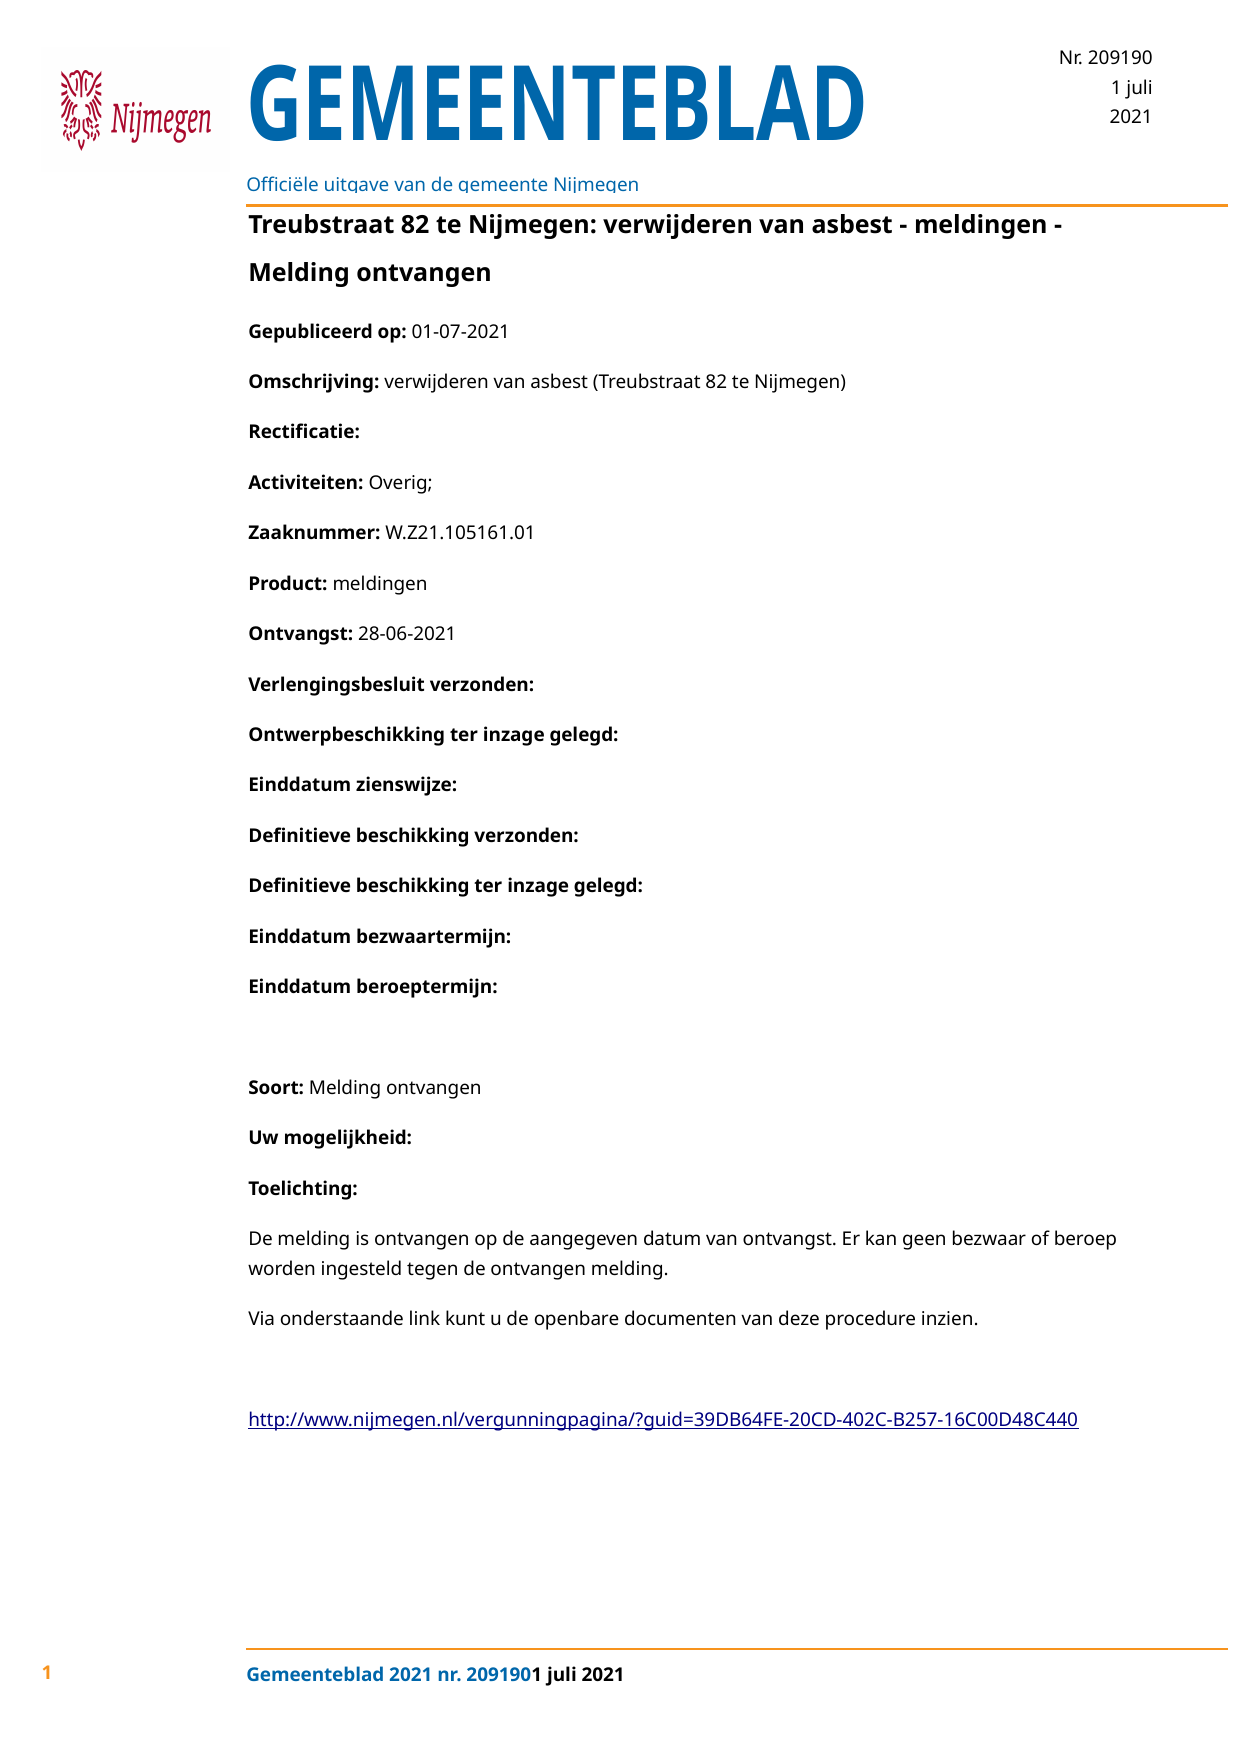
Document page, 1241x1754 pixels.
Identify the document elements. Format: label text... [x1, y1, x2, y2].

text Zaaknummer: W.Z21.105161.01 [248, 519, 1152, 545]
text Via onderstaande link kunt u de openbare documenten van deze procedure inzien. [248, 1305, 1152, 1331]
text Product: meldingen [248, 570, 1152, 596]
text Ontwerpbeschikking ter inzage gelegd: [248, 721, 1152, 747]
text Treubstraat 82 te Nijmegen: verwijderen van asbest - meldingen - Melding ontvangen [248, 207, 1152, 288]
picture [41, 47, 231, 172]
text Gepubliceerd op: 01-07-2021 [248, 318, 1152, 344]
text Einddatum zienswijze: [248, 772, 1152, 797]
text Soort: Melding ontvangen [248, 1074, 1152, 1100]
text Activiteiten: Overig; [248, 469, 1152, 495]
text Definitieve beschikking ter inzage gelegd: [248, 872, 1152, 898]
text Ontvangst: 28-06-2021 [248, 620, 1152, 646]
text Einddatum bezwaartermijn: [248, 923, 1152, 949]
text Omschrijving: verwijderen van asbest (Treubstraat 82 te Nijmegen) [248, 368, 1152, 394]
text http://www.nijmegen.nl/vergunningpagina/?guid=39DB64FE-20CD-402C-B257-16C00D48C440 [248, 1406, 1152, 1432]
text De melding is ontvangen op de aangegeven datum van ontvangst. Er kan geen bezwaar of beroep worden ingesteld tegen de ontvangen melding. [248, 1225, 1152, 1281]
text Einddatum beroeptermijn: [248, 973, 1152, 999]
text Uw mogelijkheid: [248, 1124, 1152, 1150]
text Rectificatie: [248, 419, 1152, 444]
text Toelichting: [248, 1175, 1152, 1201]
text Verlengingsbesluit verzonden: [248, 671, 1152, 697]
text Definitieve beschikking verzonden: [248, 822, 1152, 848]
